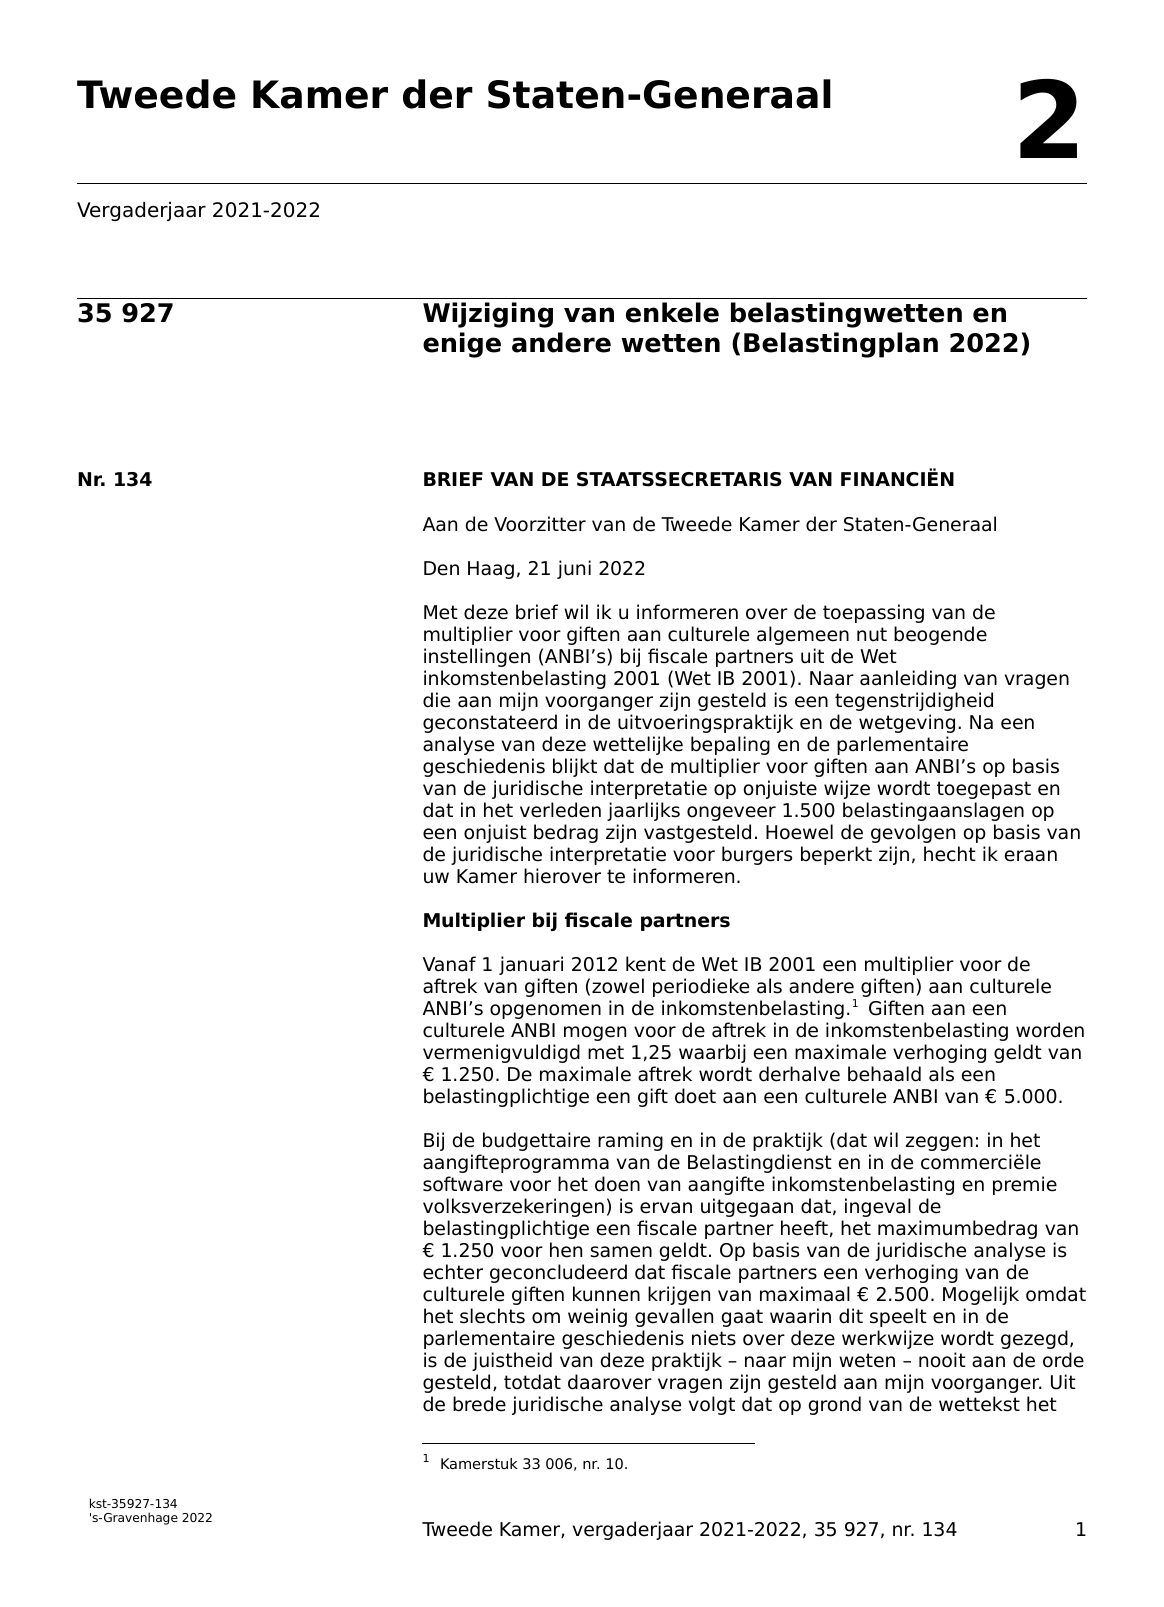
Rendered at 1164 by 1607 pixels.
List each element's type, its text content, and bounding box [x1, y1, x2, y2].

text kst-35927-134 [88, 1497, 323, 1511]
text Vanaf 1 januari 2012 kent de Wet IB 2001 een multiplier voor de aftrek van giften (zowel periodieke als andere giften) aan culturele ANBI’s opgenomen in de inkomstenbelasting. Giften aan een culturele ANBI mogen voor de aftrek in de inkomstenbelasting worden vermenigvuldigd met 1,25 waarbij een maximale verhoging geldt van € 1.250. De maximale aftrek wordt derhalve behaald als een belastingplichtige een gift doet aan een culturele ANBI van € 5.000. [422, 954, 1087, 1108]
text Met deze brief wil ik u informeren over de toepassing van de multiplier voor giften aan culturele algemeen nut beogende instellingen (ANBI’s) bij fiscale partners uit de Wet inkomstenbelasting 2001 (Wet IB 2001). Naar aanleiding van vragen die aan mijn voorganger zijn gesteld is een tegenstrijdigheid geconstateerd in de uitvoeringspraktijk en de wetgeving. Na een analyse van deze wettelijke bepaling en de parlementaire geschiedenis blijkt dat de multiplier voor giften aan ANBI’s op basis van de juridische interpretatie op onjuiste wijze wordt toegepast en dat in het verleden jaarlijks ongeveer 1.500 belastingaanslagen op een onjuist bedrag zijn vastgesteld. Hoewel de gevolgen op basis van de juridische interpretatie voor burgers beperkt zijn, hecht ik eraan uw Kamer hierover te informeren. [422, 602, 1087, 888]
text Aan de Voorzitter van de Tweede Kamer der Staten-Generaal [422, 513, 1087, 536]
text 's-Gravenhage 2022 [88, 1511, 323, 1525]
text Kamerstuk 33 006, nr. 10. [422, 1452, 1087, 1474]
subtitle Multiplier bij fiscale partners [422, 910, 1087, 932]
table_header Tweede Kamer der Staten-Generaal [77, 59, 886, 183]
text Den Haag, 21 juni 2022 [422, 558, 1087, 580]
text Bij de budgettaire raming en in de praktijk (dat wil zeggen: in het aangifteprogramma van de Belastingdienst en in de commerciële software voor het doen van aangifte inkomstenbelasting en premie volksverzekeringen) is ervan uitgegaan dat, ingeval de belastingplichtige een fiscale partner heeft, het maximumbedrag van € 1.250 voor hen samen geldt. Op basis van de juridische analyse is echter geconcludeerd dat fiscale partners een verhoging van de culturele giften kunnen krijgen van maximaal € 2.500. Mogelijk omdat het slechts om weinig gevallen gaat waarin dit speelt en in de parlementaire geschiedenis niets over deze werkwijze wordt gezegd, is de juistheid van deze praktijk – naar mijn weten – nooit aan de orde gesteld, totdat daarover vragen zijn gesteld aan mijn voorganger. Uit de brede juridische analyse volgt dat op grond van de wettekst het [422, 1130, 1087, 1416]
subtitle Nr. 134 BRIEF VAN DE STAATSSECRETARIS VAN FINANCIËN [77, 469, 1087, 491]
table_cell Vergaderjaar 2021-2022 [77, 184, 1087, 298]
table_header 2 [886, 59, 1087, 183]
subtitle 35 927 Wijziging van enkele belastingwetten en enige andere wetten (Belastingplan 2022) [77, 299, 1087, 358]
